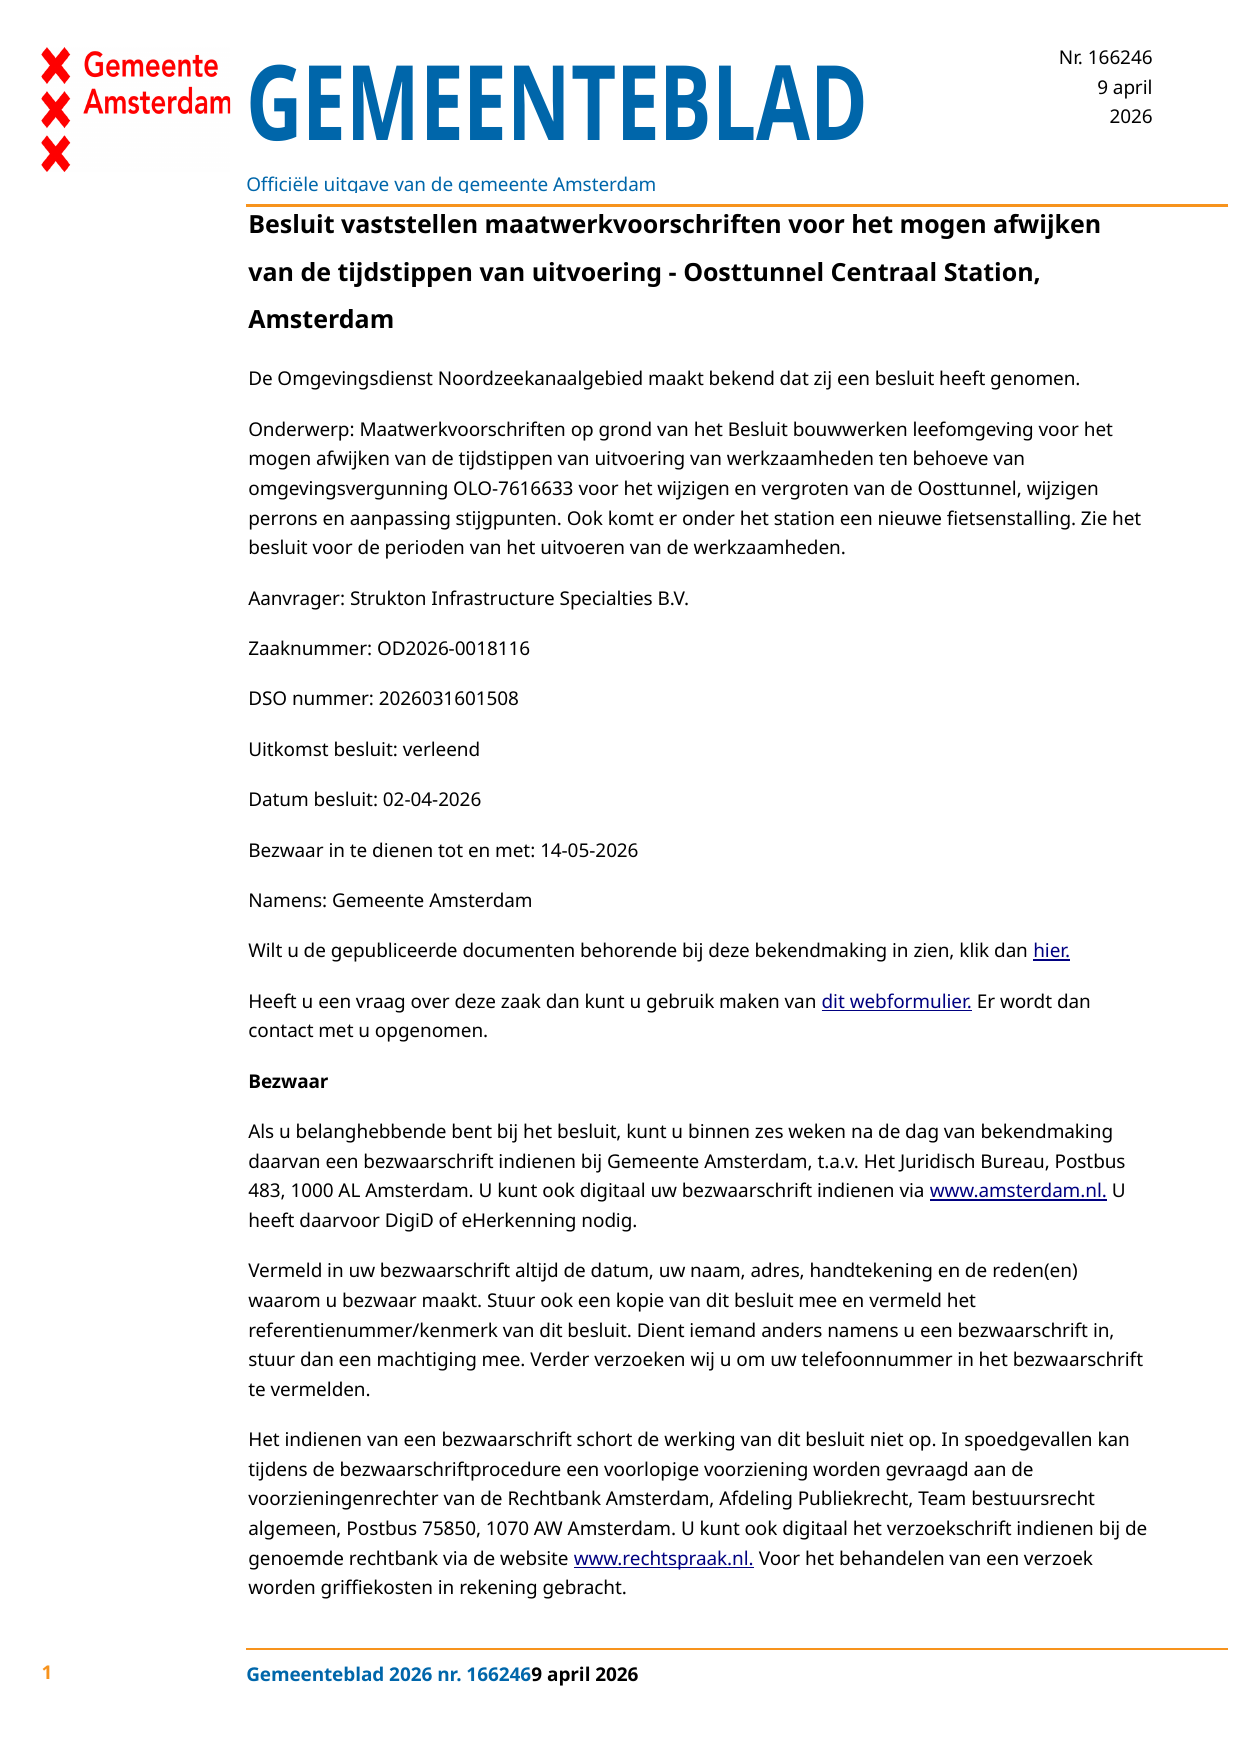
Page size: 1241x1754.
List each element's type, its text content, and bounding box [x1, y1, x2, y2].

text Bezwaar in te dienen tot en met: 14-05-2026 [248, 837, 1152, 862]
text Uitkomst besluit: verleend [248, 736, 1152, 762]
text De Omgevingsdienst Noordzeekanaalgebied maakt bekend dat zij een besluit heeft genomen. [248, 366, 1152, 391]
text Wilt u de gepubliceerde documenten behorende bij deze bekendmaking in zien, klik dan hier. [248, 938, 1152, 963]
text Besluit vaststellen maatwerkvoorschriften voor het mogen afwijken van de tijdstippen van uitvoering - Oosttunnel Centraal Station, Amsterdam [248, 207, 1152, 336]
text Datum besluit: 02-04-2026 [248, 786, 1152, 812]
text DSO nummer: 2026031601508 [248, 686, 1152, 711]
text Aanvrager: Strukton Infrastructure Specialties B.V. [248, 585, 1152, 610]
text Vermeld in uw bezwaarschrift altijd de datum, uw naam, adres, handtekening en de reden(en) waarom u bezwaar maakt. Stuur ook een kopie van dit besluit mee en vermeld het referentienummer/kenmerk van dit besluit. Dient iemand anders namens u een bezwaarschrift in, stuur dan een machtiging mee. Verder verzoeken wij u om uw telefoonnummer in het bezwaarschrift te vermelden. [248, 1258, 1152, 1402]
text Onderwerp: Maatwerkvoorschriften op grond van het Besluit bouwwerken leefomgeving voor het mogen afwijken van de tijdstippen van uitvoering van werkzaamheden ten behoeve van omgevingsvergunning OLO-7616633 voor het wijzigen en vergroten van de Oosttunnel, wijzigen perrons en aanpassing stijgpunten. Ook komt er onder het station een nieuwe fietsenstalling. Zie het besluit voor de perioden van het uitvoeren van de werkzaamheden. [248, 416, 1152, 560]
text Heeft u een vraag over deze zaak dan kunt u gebruik maken van dit webformulier. Er wordt dan contact met u opgenomen. [248, 988, 1152, 1043]
text Als u belanghebbende bent bij het besluit, kunt u binnen zes weken na de dag van bekendmaking daarvan een bezwaarschrift indienen bij Gemeente Amsterdam, t.a.v. Het Juridisch Bureau, Postbus 483, 1000 AL Amsterdam. U kunt ook digitaal uw bezwaarschrift indienen via www.amsterdam.nl. U heeft daarvoor DigiD of eHerkenning nodig. [248, 1118, 1152, 1233]
text Bezwaar [248, 1068, 1152, 1094]
picture [41, 47, 231, 172]
text Zaaknummer: OD2026-0018116 [248, 635, 1152, 661]
text Namens: Gemeente Amsterdam [248, 887, 1152, 913]
text Het indienen van een bezwaarschrift schort de werking van dit besluit niet op. In spoedgevallen kan tijdens de bezwaarschriftprocedure een voorlopige voorziening worden gevraagd aan de voorzieningenrechter van de Rechtbank Amsterdam, Afdeling Publiekrecht, Team bestuursrecht algemeen, Postbus 75850, 1070 AW Amsterdam. U kunt ook digitaal het verzoekschrift indienen bij de genoemde rechtbank via de website www.rechtspraak.nl. Voor het behandelen van een verzoek worden griffiekosten in rekening gebracht. [248, 1426, 1152, 1600]
